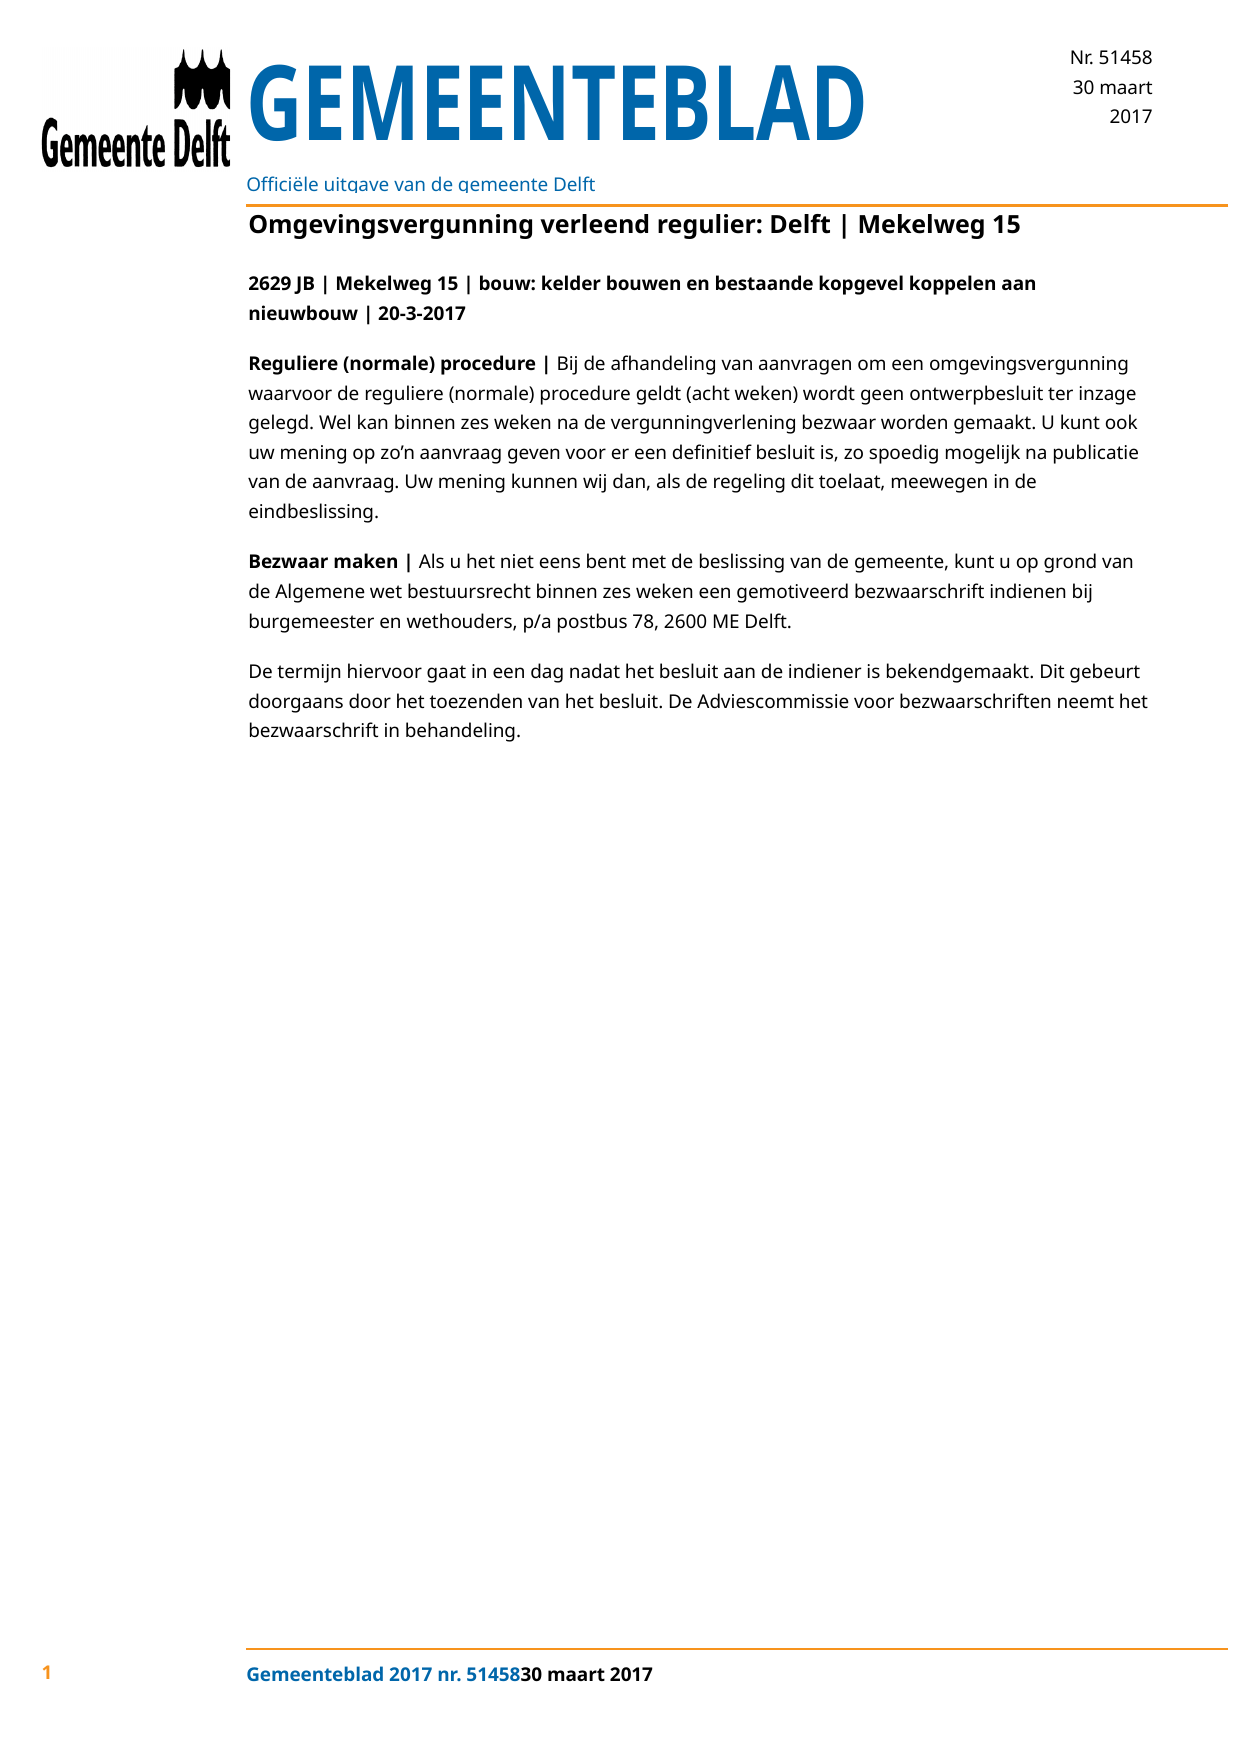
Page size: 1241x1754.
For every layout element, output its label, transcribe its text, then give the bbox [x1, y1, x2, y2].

picture [41, 47, 231, 172]
text De termijn hiervoor gaat in een dag nadat het besluit aan de indiener is bekendgemaakt. Dit gebeurt doorgaans door het toezenden van het besluit. De Adviescommissie voor bezwaarschriften neemt het bezwaarschrift in behandeling. [248, 658, 1152, 743]
text Omgevingsvergunning verleend regulier: Delft | Mekelweg 15 [248, 207, 1152, 241]
text Bezwaar maken | Als u het niet eens bent met de beslissing van de gemeente, kunt u op grond van de Algemene wet bestuursrecht binnen zes weken een gemotiveerd bezwaarschrift indienen bij burgemeester en wethouders, p/a postbus 78, 2600 ME Delft. [248, 549, 1152, 633]
text Reguliere (normale) procedure | Bij de afhandeling van aanvragen om een omgevingsvergunning waarvoor de reguliere (normale) procedure geldt (acht weken) wordt geen ontwerpbesluit ter inzage gelegd. Wel kan binnen zes weken na de vergunningverlening bezwaar worden gemaakt. U kunt ook uw mening op zo’n aanvraag geven voor er een definitief besluit is, zo spoedig mogelijk na publicatie van de aanvraag. Uw mening kunnen wij dan, als de regeling dit toelaat, meewegen in de eindbeslissing. [248, 350, 1152, 524]
text 2629 JB | Mekelweg 15 | bouw: kelder bouwen en bestaande kopgevel koppelen aan nieuwbouw | 20-3-2017 [248, 270, 1152, 326]
